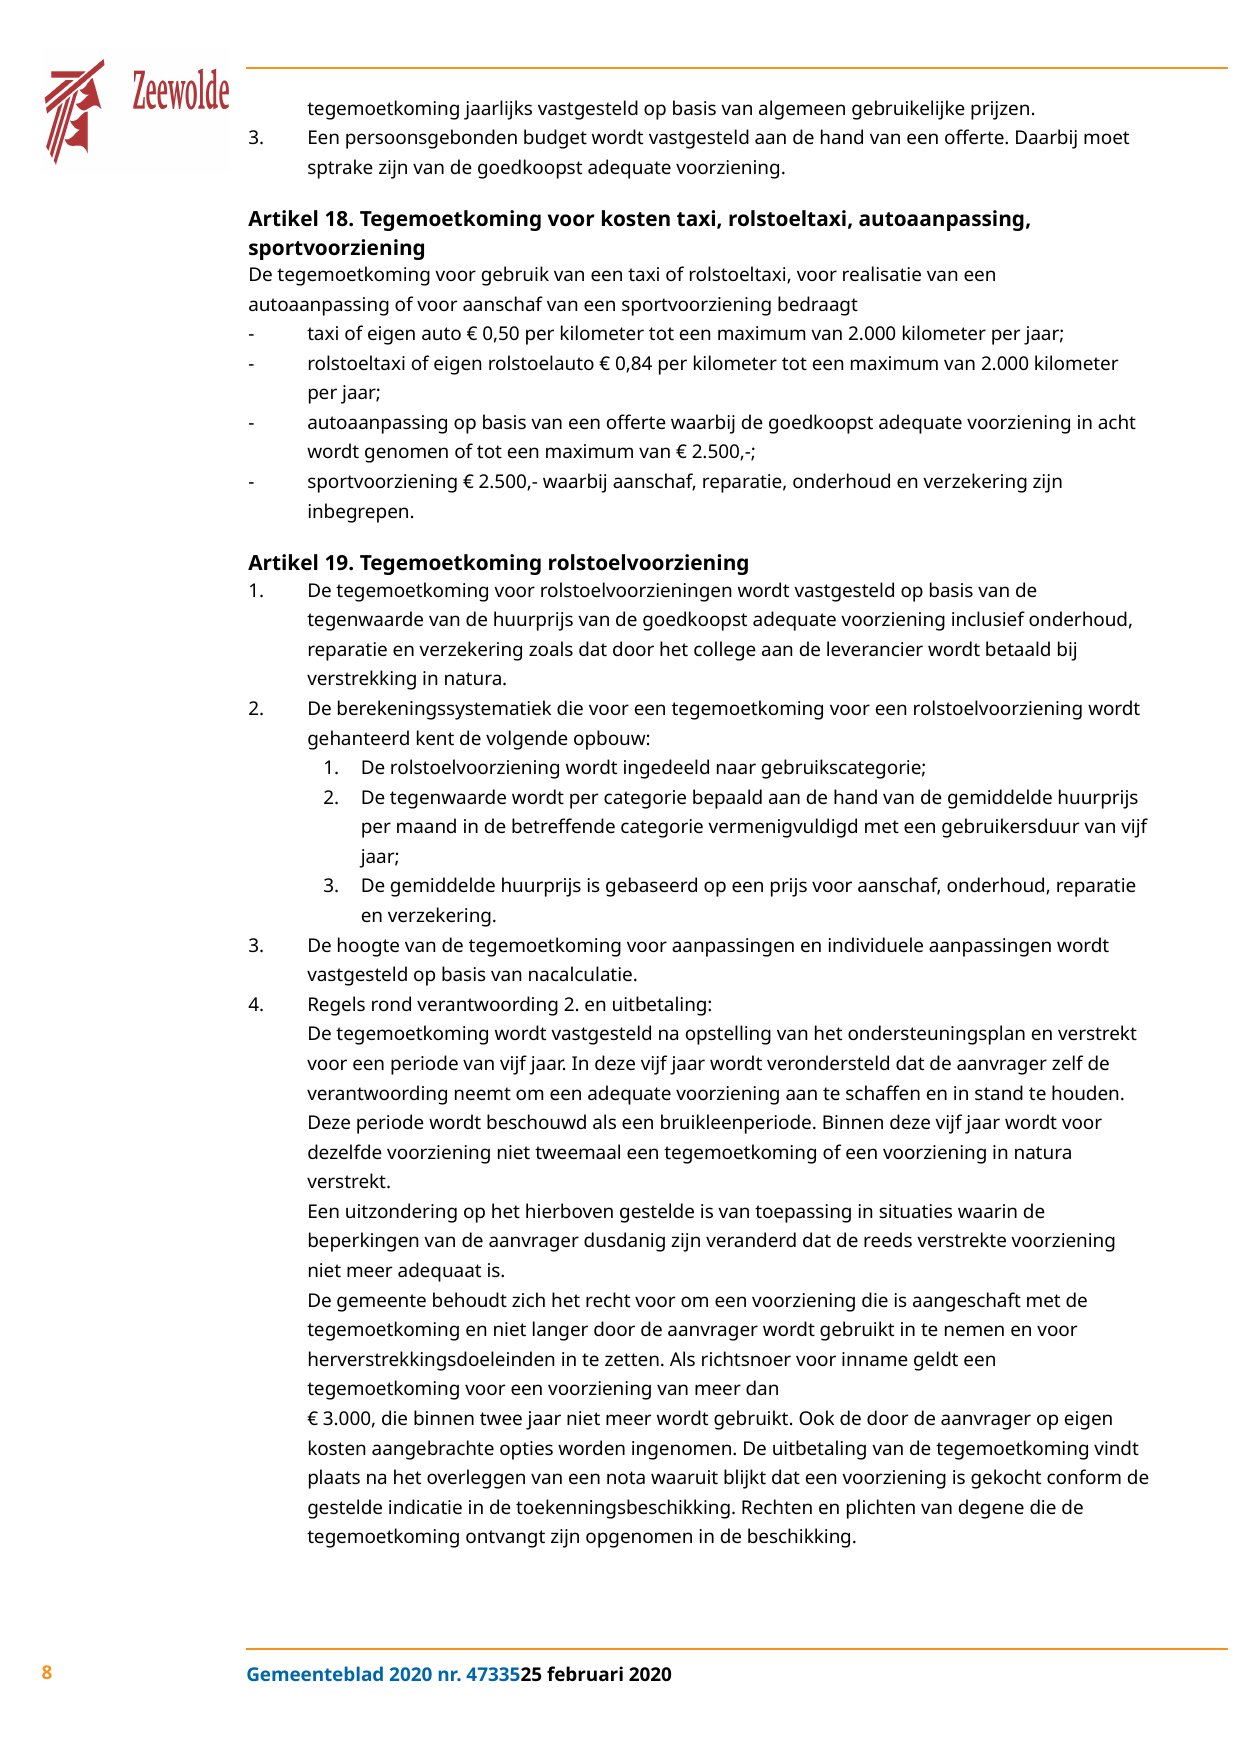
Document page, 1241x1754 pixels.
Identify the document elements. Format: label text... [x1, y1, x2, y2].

text Artikel 19. Tegemoetkoming rolstoelvoorziening [248, 548, 1152, 577]
list autoaanpassing op basis van een offerte waarbij de goedkoopst adequate voorziening in acht wordt genomen of tot een maximum van € 2.500,-; [248, 409, 1152, 464]
list Een persoonsgebonden budget wordt vastgesteld aan de hand van een offerte. Daarbij moet sptrake zijn van de goedkoopst adequate voorziening. [248, 124, 1152, 180]
list € 3.000, die binnen twee jaar niet meer wordt gebruikt. Ook de door de aanvrager op eigen kosten aangebrachte opties worden ingenomen. De uitbetaling van de tegemoetkoming vindt plaats na het overleggen van een nota waaruit blijkt dat een voorziening is gekocht conform de gestelde indicatie in de toekenningsbeschikking. Rechten en plichten van degene die de tegemoetkoming ontvangt zijn opgenomen in de beschikking. [248, 1405, 1152, 1549]
text Artikel 18. Tegemoetkoming voor kosten taxi, rolstoeltaxi, autoaanpassing, sportvoorziening [248, 204, 1152, 261]
list De rolstoelvoorziening wordt ingedeeld naar gebruikscategorie; [323, 754, 1152, 780]
list Regels rond verantwoording 2. en uitbetaling: [248, 991, 1152, 1017]
text autoaanpassing of voor aanschaf van een sportvoorziening bedraagt [248, 291, 1152, 317]
list De berekeningssystematiek die voor een tegemoetkoming voor een rolstoelvoorziening wordt gehanteerd kent de volgende opbouw: [248, 695, 1152, 750]
list De tegemoetkoming wordt vastgesteld na opstelling van het ondersteuningsplan en verstrekt voor een periode van vijf jaar. In deze vijf jaar wordt verondersteld dat de aanvrager zelf de verantwoording neemt om een adequate voorziening aan te schaffen en in stand te houden. Deze periode wordt beschouwd als een bruikleenperiode. Binnen deze vijf jaar wordt voor dezelfde voorziening niet tweemaal een tegemoetkoming of een voorziening in natura verstrekt. [248, 1021, 1152, 1194]
list tegemoetkoming jaarlijks vastgesteld op basis van algemeen gebruikelijke prijzen. [248, 95, 1152, 121]
list Een uitzondering op het hierboven gestelde is van toepassing in situaties waarin de beperkingen van de aanvrager dusdanig zijn veranderd dat de reeds verstrekte voorziening niet meer adequaat is. [248, 1198, 1152, 1283]
list De tegemoetkoming voor rolstoelvoorzieningen wordt vastgesteld op basis van de tegenwaarde van de huurprijs van de goedkoopst adequate voorziening inclusief onderhoud, reparatie en verzekering zoals dat door het college aan de leverancier wordt betaald bij verstrekking in natura. [248, 577, 1152, 691]
list De hoogte van de tegemoetkoming voor aanpassingen en individuele aanpassingen wordt vastgesteld op basis van nacalculatie. [248, 932, 1152, 987]
list taxi of eigen auto € 0,50 per kilometer tot een maximum van 2.000 kilometer per jaar; [248, 320, 1152, 346]
list De tegenwaarde wordt per categorie bepaald aan de hand van de gemiddelde huurprijs per maand in de betreffende categorie vermenigvuldigd met een gebruikersduur van vijf jaar; [323, 784, 1152, 869]
list sportvoorziening € 2.500,- waarbij aanschaf, reparatie, onderhoud en verzekering zijn inbegrepen. [248, 468, 1152, 524]
list rolstoeltaxi of eigen rolstoelauto € 0,84 per kilometer tot een maximum van 2.000 kilometer per jaar; [248, 350, 1152, 405]
list De gemiddelde huurprijs is gebaseerd op een prijs voor aanschaf, onderhoud, reparatie en verzekering. [323, 873, 1152, 928]
picture [41, 47, 231, 172]
text De tegemoetkoming voor gebruik van een taxi of rolstoeltaxi, voor realisatie van een [248, 261, 1152, 287]
list De gemeente behoudt zich het recht voor om een voorziening die is aangeschaft met de tegemoetkoming en niet langer door de aanvrager wordt gebruikt in te nemen en voor herverstrekkingsdoeleinden in te zetten. Als richtsnoer voor inname geldt een tegemoetkoming voor een voorziening van meer dan [248, 1287, 1152, 1401]
